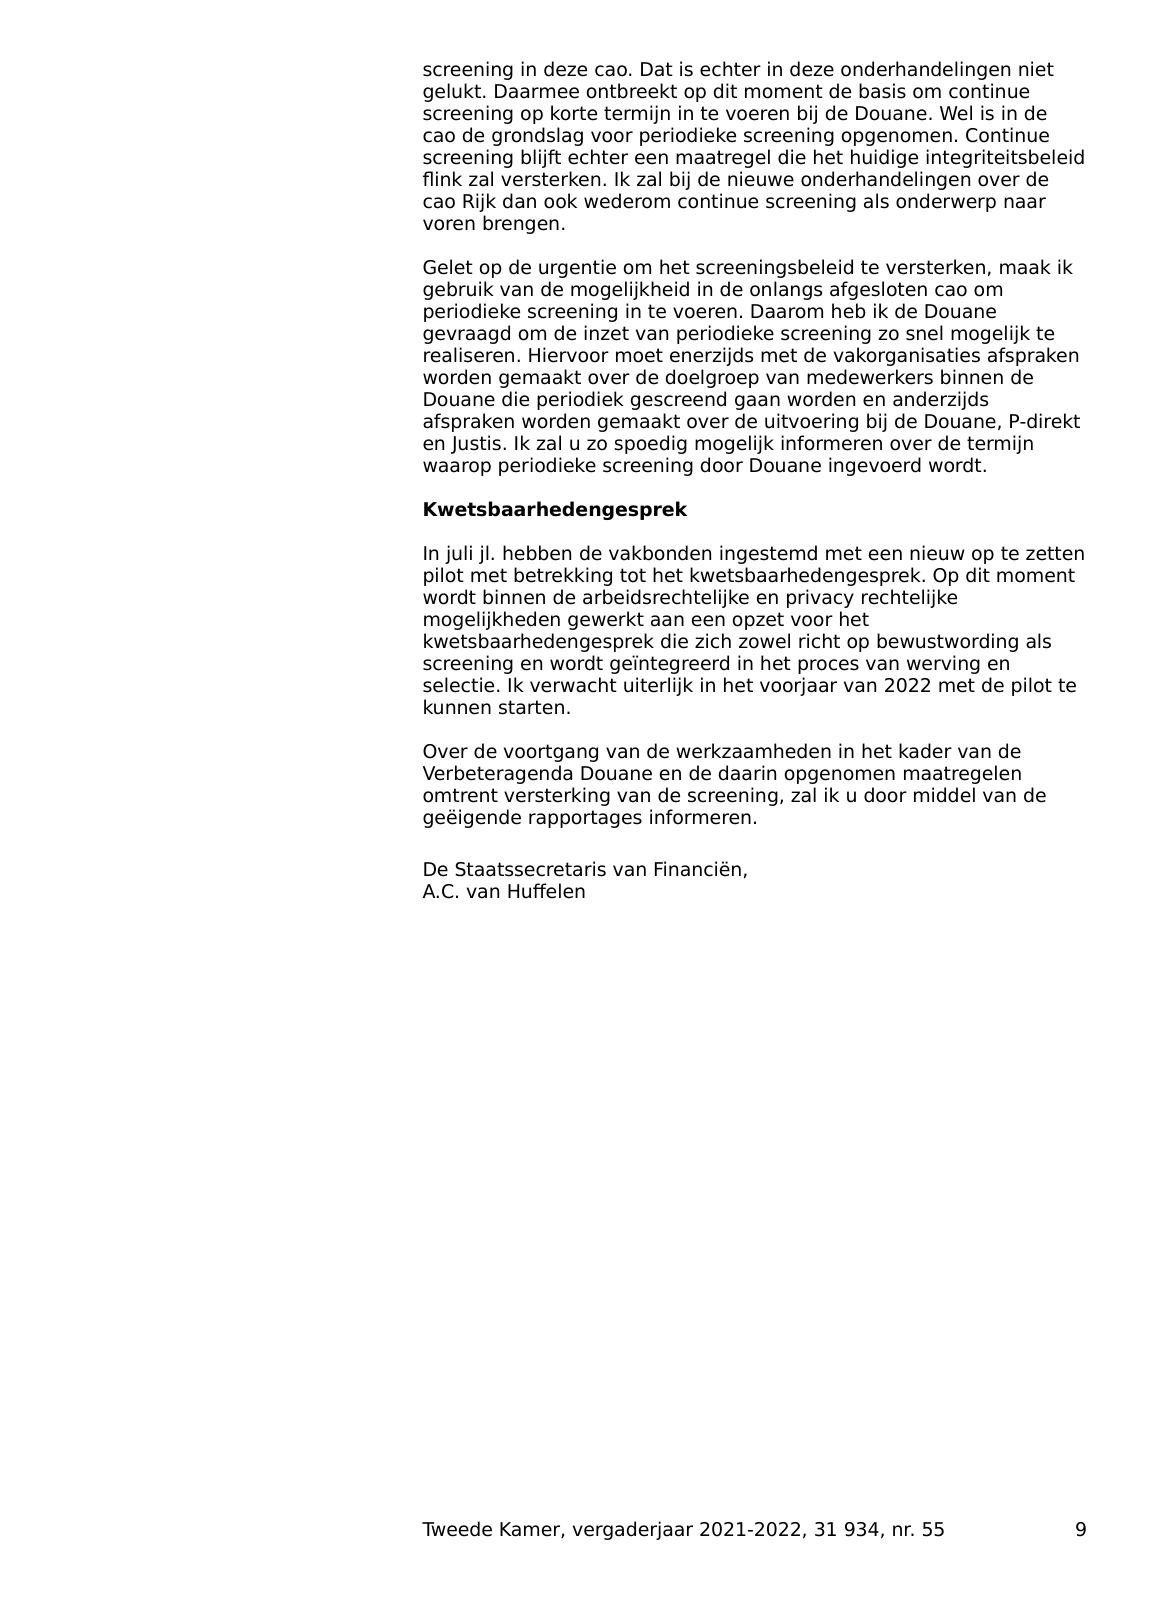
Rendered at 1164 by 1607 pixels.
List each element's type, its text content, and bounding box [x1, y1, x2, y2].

text Over de voortgang van de werkzaamheden in het kader van de Verbeteragenda Douane en de daarin opgenomen maatregelen omtrent versterking van de screening, zal ik u door middel van de geëigende rapportages informeren. [422, 741, 1087, 829]
subtitle Kwetsbaarhedengesprek [422, 499, 1087, 521]
text Gelet op de urgentie om het screeningsbeleid te versterken, maak ik gebruik van de mogelijkheid in de onlangs afgesloten cao om periodieke screening in te voeren. Daarom heb ik de Douane gevraagd om de inzet van periodieke screening zo snel mogelijk te realiseren. Hiervoor moet enerzijds met de vakorganisaties afspraken worden gemaakt over de doelgroep van medewerkers binnen de Douane die periodiek gescreend gaan worden en anderzijds afspraken worden gemaakt over de uitvoering bij de Douane, P-direkt en Justis. Ik zal u zo spoedig mogelijk informeren over de termijn waarop periodieke screening door Douane ingevoerd wordt. [422, 257, 1087, 477]
text In juli jl. hebben de vakbonden ingestemd met een nieuw op te zetten pilot met betrekking tot het kwetsbaarhedengesprek. Op dit moment wordt binnen de arbeidsrechtelijke en privacy rechtelijke mogelijkheden gewerkt aan een opzet voor het kwetsbaarhedengesprek die zich zowel richt op bewustwording als screening en wordt geïntegreerd in het proces van werving en selectie. Ik verwacht uiterlijk in het voorjaar van 2022 met de pilot te kunnen starten. [422, 543, 1087, 719]
text screening in deze cao. Dat is echter in deze onderhandelingen niet gelukt. Daarmee ontbreekt op dit moment de basis om continue screening op korte termijn in te voeren bij de Douane. Wel is in de cao de grondslag voor periodieke screening opgenomen. Continue screening blijft echter een maatregel die het huidige integriteitsbeleid flink zal versterken. Ik zal bij de nieuwe onderhandelingen over de cao Rijk dan ook wederom continue screening als onderwerp naar voren brengen. [422, 59, 1087, 235]
text De Staatssecretaris van Financiën, A.C. van Huffelen [422, 859, 1087, 903]
